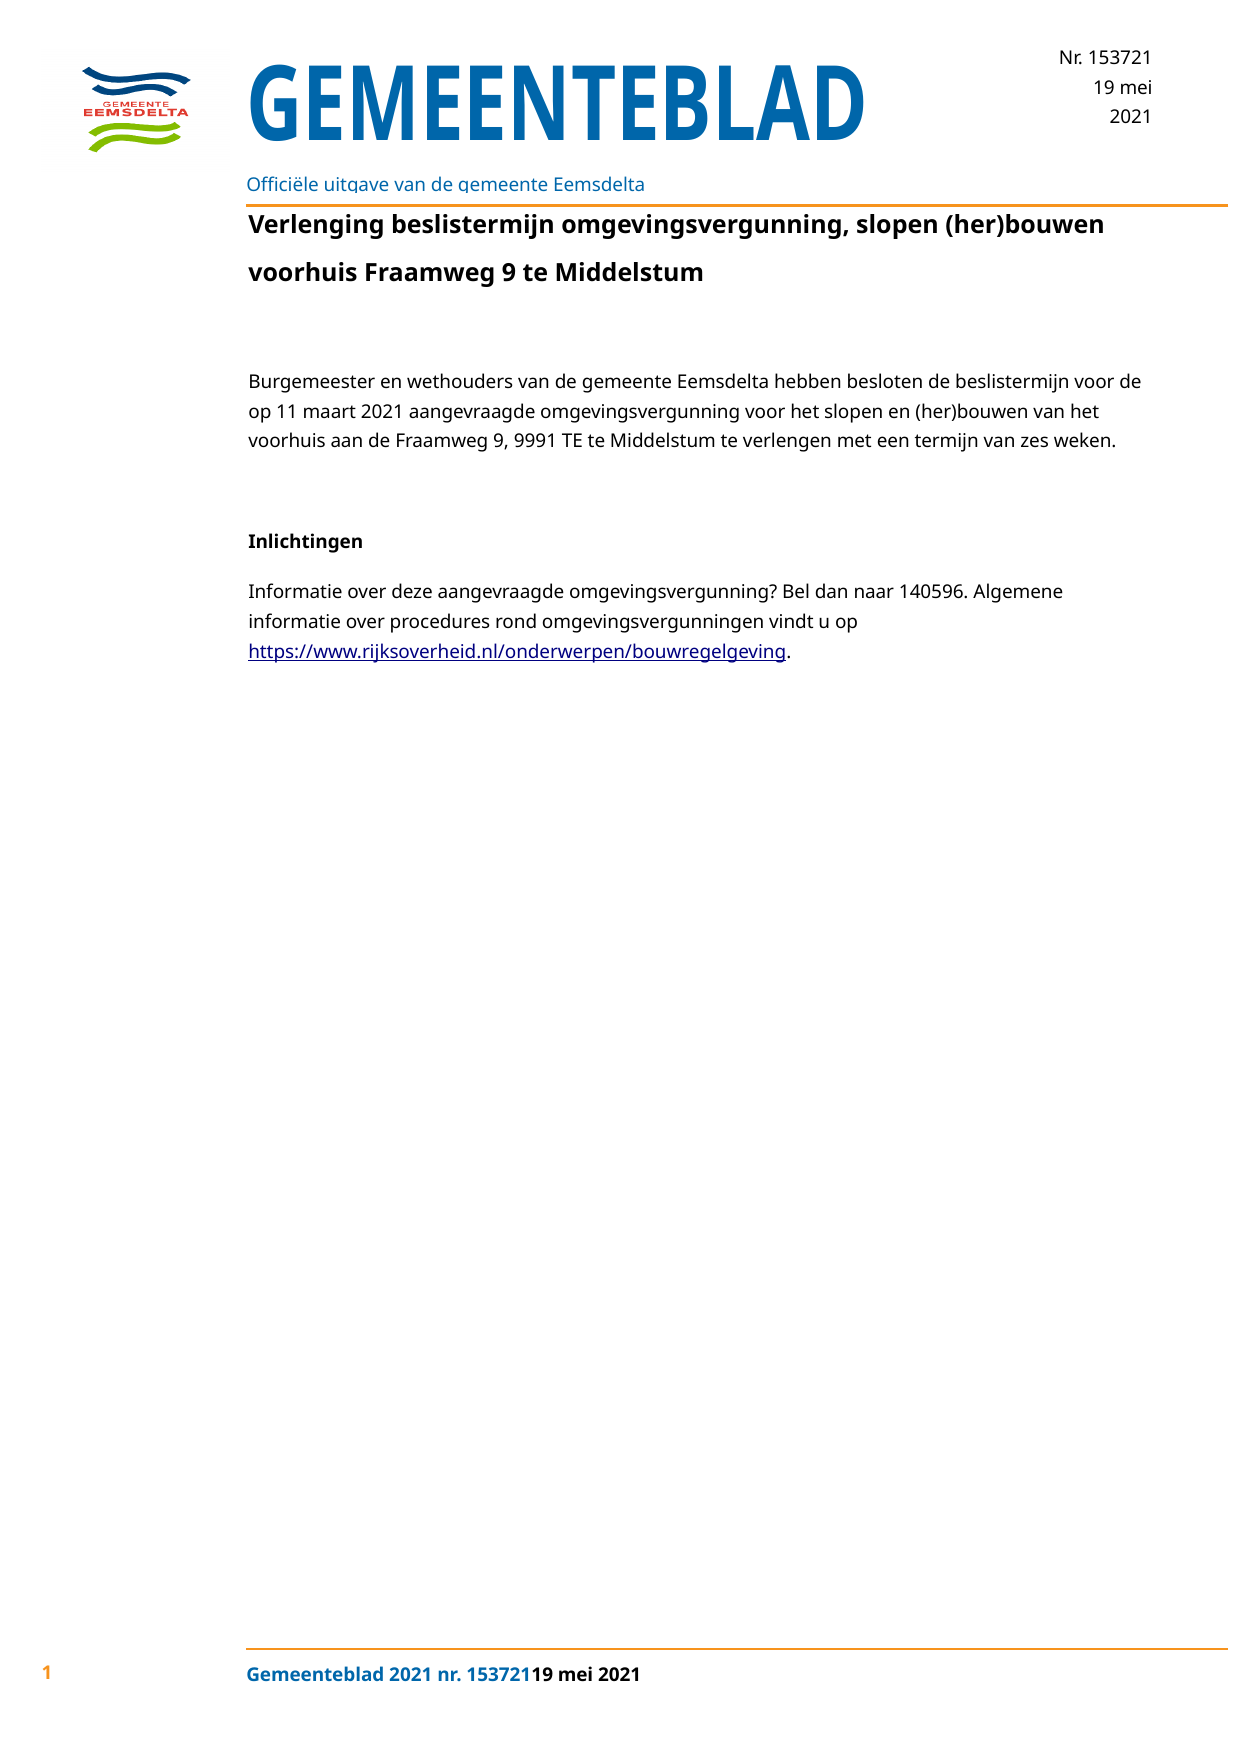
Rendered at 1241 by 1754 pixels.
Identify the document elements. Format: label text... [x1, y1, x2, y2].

text Verlenging beslistermijn omgevingsvergunning, slopen (her)bouwen voorhuis Fraamweg 9 te Middelstum [248, 207, 1152, 288]
text Inlichtingen [248, 528, 1152, 554]
picture [41, 47, 231, 172]
text Informatie over deze aangevraagde omgevingsvergunning? Bel dan naar 140596. Algemene informatie over procedures rond omgevingsvergunningen vindt u op https://www.rijksoverheid.nl/onderwerpen/bouwregelgeving. [248, 579, 1152, 664]
text Burgemeester en wethouders van de gemeente Eemsdelta hebben besloten de beslistermijn voor de op 11 maart 2021 aangevraagde omgevingsvergunning voor het slopen en (her)bouwen van het voorhuis aan de Fraamweg 9, 9991 TE te Middelstum te verlengen met een termijn van zes weken. [248, 368, 1152, 453]
